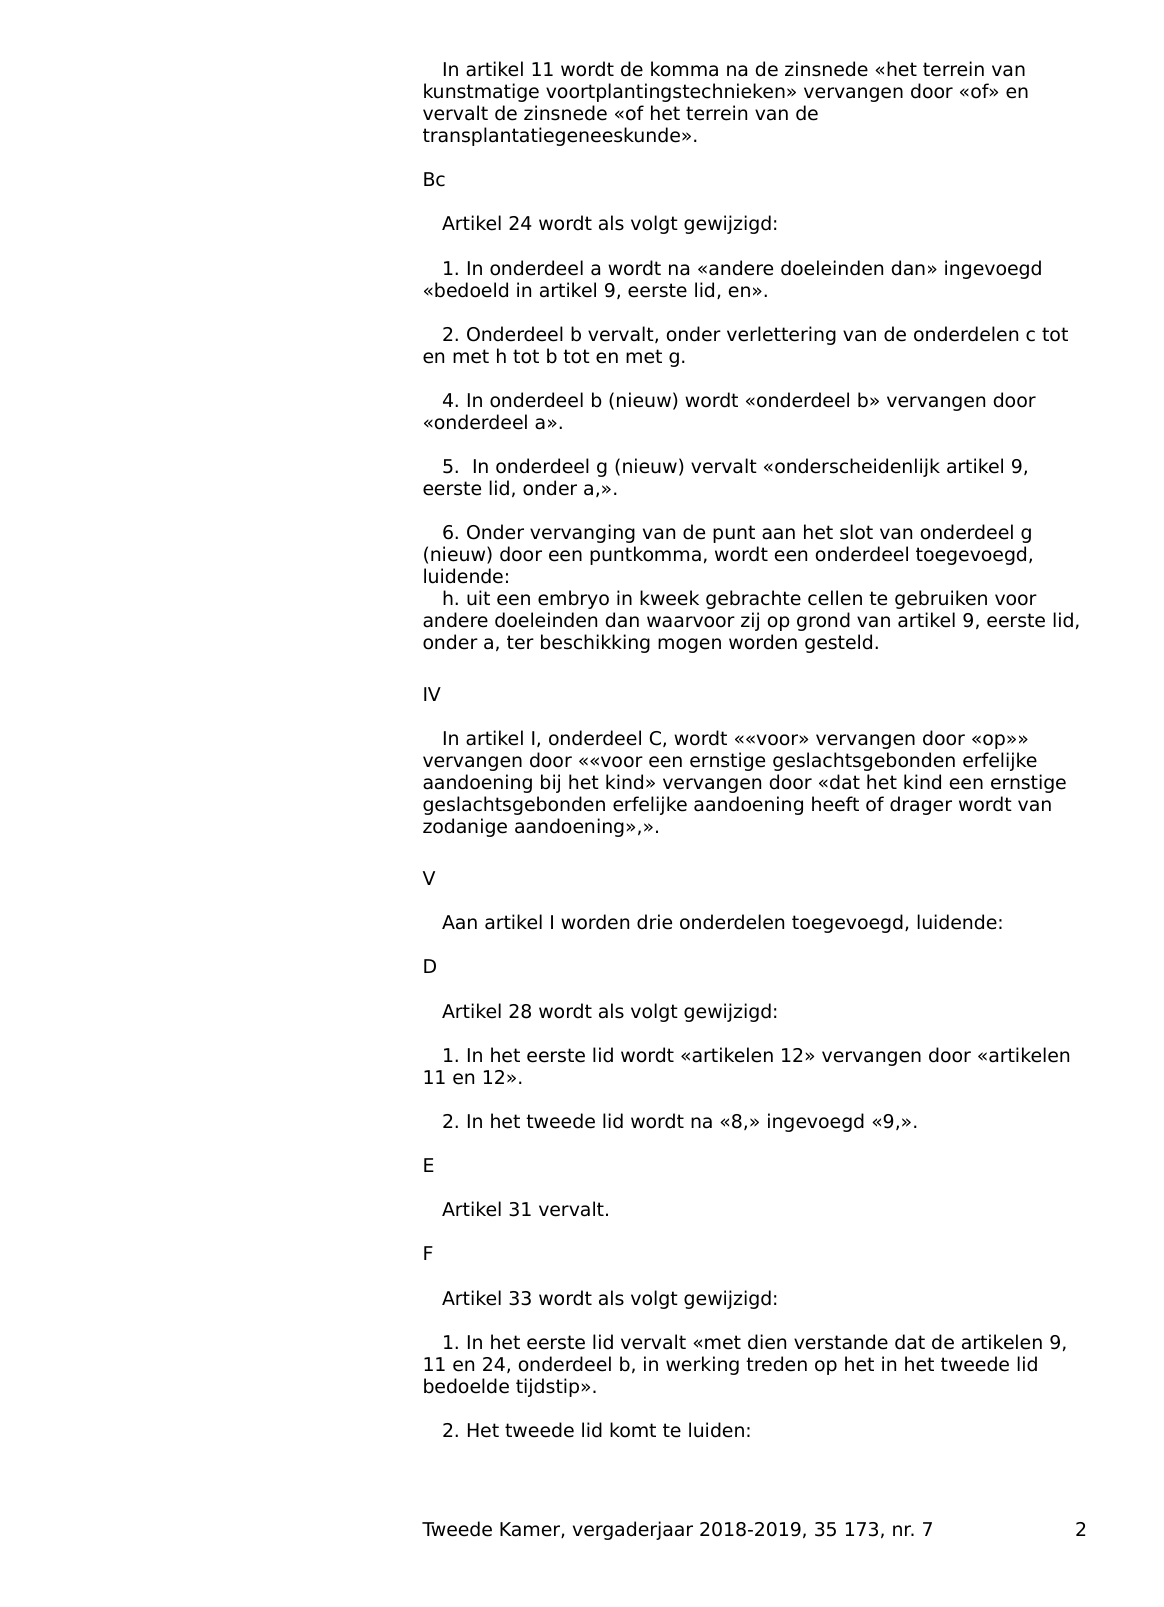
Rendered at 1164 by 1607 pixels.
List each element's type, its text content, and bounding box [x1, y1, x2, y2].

text Bc [422, 169, 1087, 191]
text 2. In het tweede lid wordt na «8,» ingevoegd «9,». [422, 1111, 1087, 1133]
text 1. In het eerste lid vervalt «met dien verstande dat de artikelen 9, 11 en 24, onderdeel b, in werking treden op het in het tweede lid bedoelde tijdstip». [422, 1332, 1087, 1398]
text 1. In onderdeel a wordt na «andere doeleinden dan» ingevoegd «bedoeld in artikel 9, eerste lid, en». [422, 257, 1087, 301]
subtitle IV [422, 684, 1087, 706]
text E [422, 1155, 1087, 1177]
subtitle V [422, 868, 1087, 890]
text h. uit een embryo in kweek gebrachte cellen te gebruiken voor andere doeleinden dan waarvoor zij op grond van artikel 9, eerste lid, onder a, ter beschikking mogen worden gesteld. [422, 588, 1087, 654]
text In artikel 11 wordt de komma na de zinsnede «het terrein van kunstmatige voortplantingstechnieken» vervangen door «of» en vervalt de zinsnede «of het terrein van de transplantatiegeneeskunde». [422, 59, 1087, 147]
text Artikel 24 wordt als volgt gewijzigd: [422, 213, 1087, 235]
text Aan artikel I worden drie onderdelen toegevoegd, luidende: [422, 912, 1087, 934]
text 6. Onder vervanging van de punt aan het slot van onderdeel g (nieuw) door een puntkomma, wordt een onderdeel toegevoegd, luidende: [422, 522, 1087, 588]
text 2. Het tweede lid komt te luiden: [422, 1420, 1087, 1442]
text 1. In het eerste lid wordt «artikelen 12» vervangen door «artikelen 11 en 12». [422, 1045, 1087, 1089]
text In artikel I, onderdeel C, wordt ««voor» vervangen door «op»» vervangen door ««voor een ernstige geslachtsgebonden erfelijke aandoening bij het kind» vervangen door «dat het kind een ernstige geslachtsgebonden erfelijke aandoening heeft of drager wordt van zodanige aandoening»,». [422, 728, 1087, 838]
text 5. In onderdeel g (nieuw) vervalt «onderscheidenlijk artikel 9, eerste lid, onder a,». [422, 456, 1087, 500]
text Artikel 31 vervalt. [422, 1199, 1087, 1221]
text 4. In onderdeel b (nieuw) wordt «onderdeel b» vervangen door «onderdeel a». [422, 390, 1087, 434]
text 2. Onderdeel b vervalt, onder verlettering van de onderdelen c tot en met h tot b tot en met g. [422, 324, 1087, 368]
text Artikel 28 wordt als volgt gewijzigd: [422, 1001, 1087, 1022]
text F [422, 1243, 1087, 1265]
text D [422, 956, 1087, 978]
text Artikel 33 wordt als volgt gewijzigd: [422, 1287, 1087, 1309]
